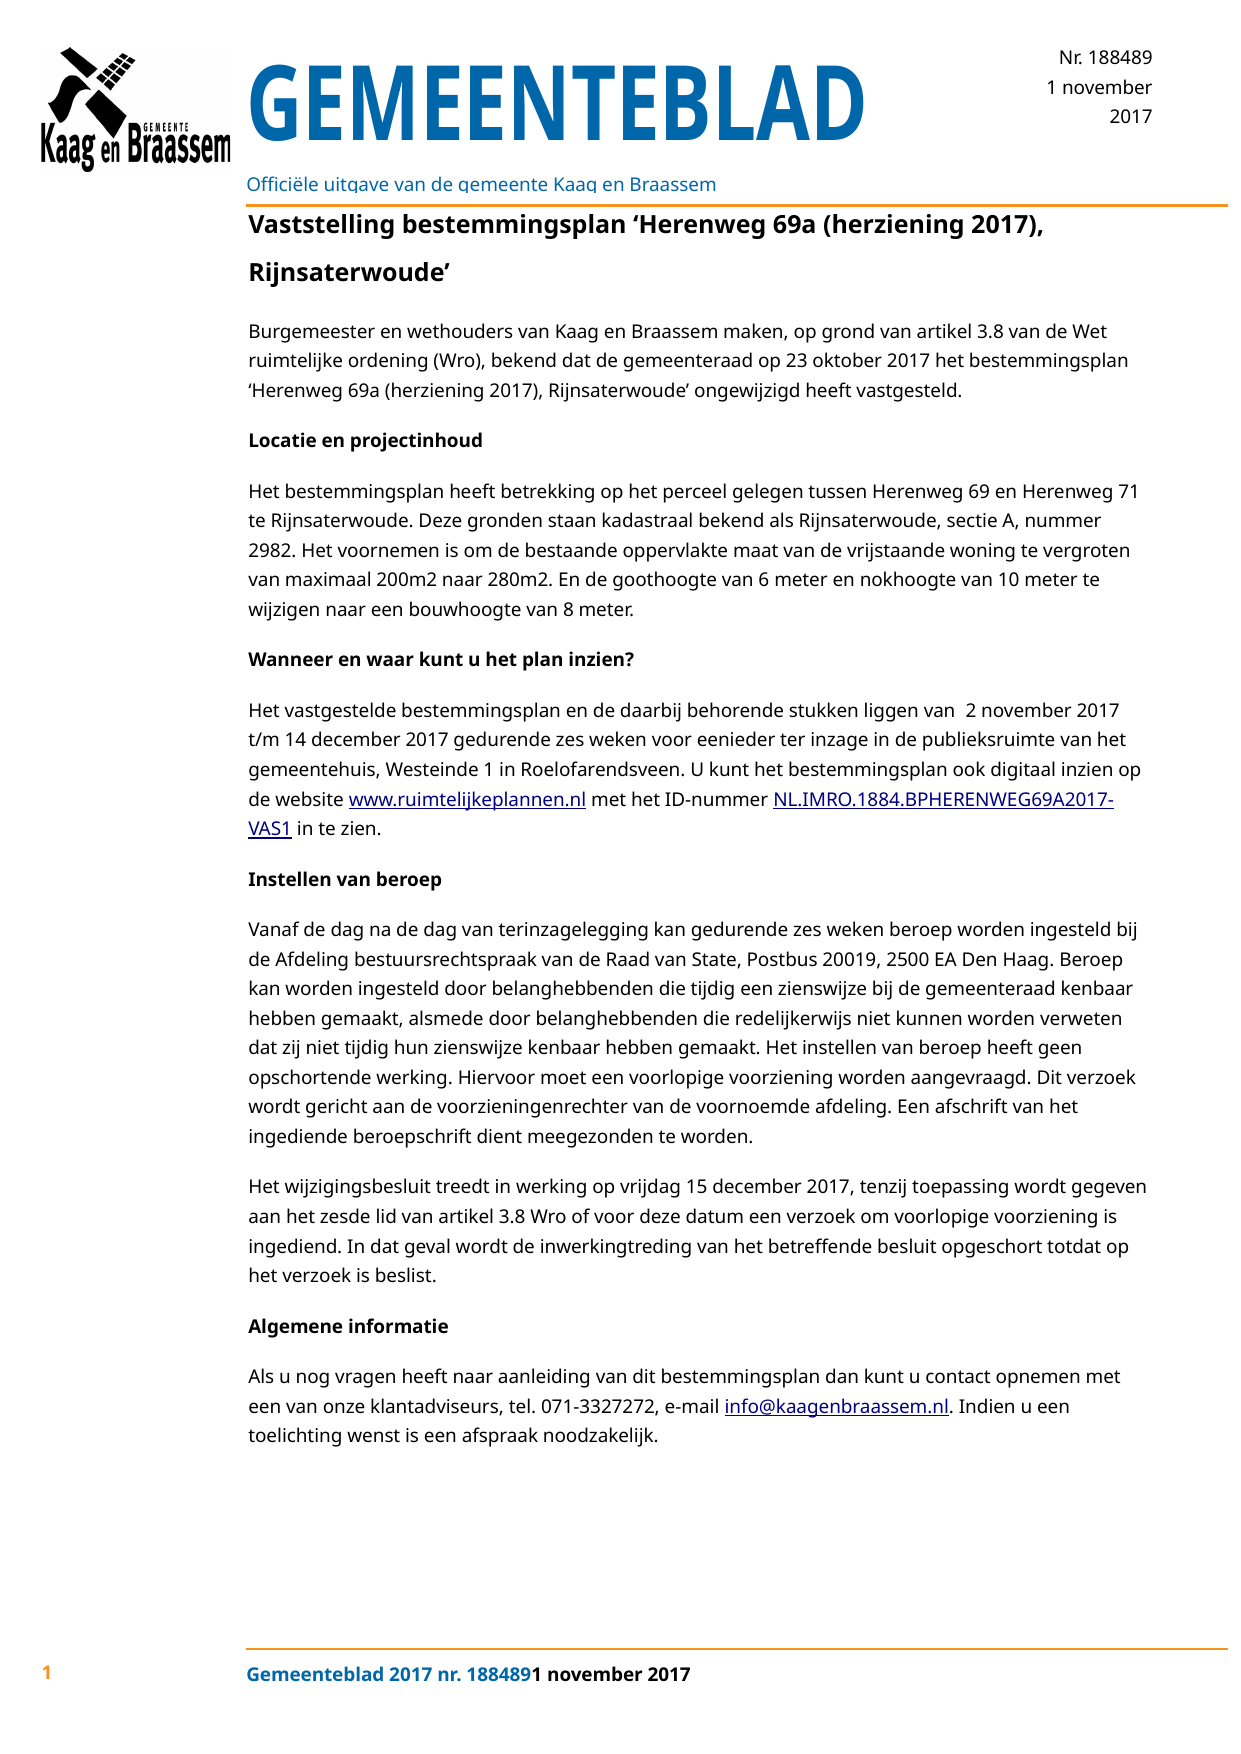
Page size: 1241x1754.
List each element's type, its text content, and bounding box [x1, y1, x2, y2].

text Instellen van beroep [248, 866, 1152, 892]
text Als u nog vragen heeft naar aanleiding van dit bestemmingsplan dan kunt u contact opnemen met een van onze klantadviseurs, tel. 071-3327272, e-mail info@kaagenbraassem.nl. Indien u een toelichting wenst is een afspraak noodzakelijk. [248, 1363, 1152, 1448]
text Burgemeester en wethouders van Kaag en Braassem maken, op grond van artikel 3.8 van de Wet ruimtelijke ordening (Wro), bekend dat de gemeenteraad op 23 oktober 2017 het bestemmingsplan ‘Herenweg 69a (herziening 2017), Rijnsaterwoude’ ongewijzigd heeft vastgesteld. [248, 318, 1152, 403]
text Het vastgestelde bestemmingsplan en de daarbij behorende stukken liggen van 2 november 2017 t/m 14 december 2017 gedurende zes weken voor eenieder ter inzage in de publieksruimte van het gemeentehuis, Westeinde 1 in Roelofarendsveen. U kunt het bestemmingsplan ook digitaal inzien op de website www.ruimtelijkeplannen.nl met het ID-nummer NL.IMRO.1884.BPHERENWEG69A2017-VAS1 in te zien. [248, 697, 1152, 841]
picture [41, 47, 231, 172]
text Locatie en projectinhoud [248, 427, 1152, 453]
text Vaststelling bestemmingsplan ‘Herenweg 69a (herziening 2017), Rijnsaterwoude’ [248, 207, 1152, 288]
text Vanaf de dag na de dag van terinzagelegging kan gedurende zes weken beroep worden ingesteld bij de Afdeling bestuursrechtspraak van de Raad van State, Postbus 20019, 2500 EA Den Haag. Beroep kan worden ingesteld door belanghebbenden die tijdig een zienswijze bij de gemeenteraad kenbaar hebben gemaakt, alsmede door belanghebbenden die redelijkerwijs niet kunnen worden verweten dat zij niet tijdig hun zienswijze kenbaar hebben gemaakt. Het instellen van beroep heeft geen opschortende werking. Hiervoor moet een voorlopige voorziening worden aangevraagd. Dit verzoek wordt gericht aan de voorzieningenrechter van de voornoemde afdeling. Een afschrift van het ingediende beroepschrift dient meegezonden te worden. [248, 916, 1152, 1149]
text Het wijzigingsbesluit treedt in werking op vrijdag 15 december 2017, tenzij toepassing wordt gegeven aan het zesde lid van artikel 3.8 Wro of voor deze datum een verzoek om voorlopige voorziening is ingediend. In dat geval wordt de inwerkingtreding van het betreffende besluit opgeschort totdat op het verzoek is beslist. [248, 1174, 1152, 1288]
text Algemene informatie [248, 1313, 1152, 1339]
text Het bestemmingsplan heeft betrekking op het perceel gelegen tussen Herenweg 69 en Herenweg 71 te Rijnsaterwoude. Deze gronden staan kadastraal bekend als Rijnsaterwoude, sectie A, nummer 2982. Het voornemen is om de bestaande oppervlakte maat van de vrijstaande woning te vergroten van maximaal 200m2 naar 280m2. En de goothoogte van 6 meter en nokhoogte van 10 meter te wijzigen naar een bouwhoogte van 8 meter. [248, 478, 1152, 622]
text Wanneer en waar kunt u het plan inzien? [248, 647, 1152, 672]
